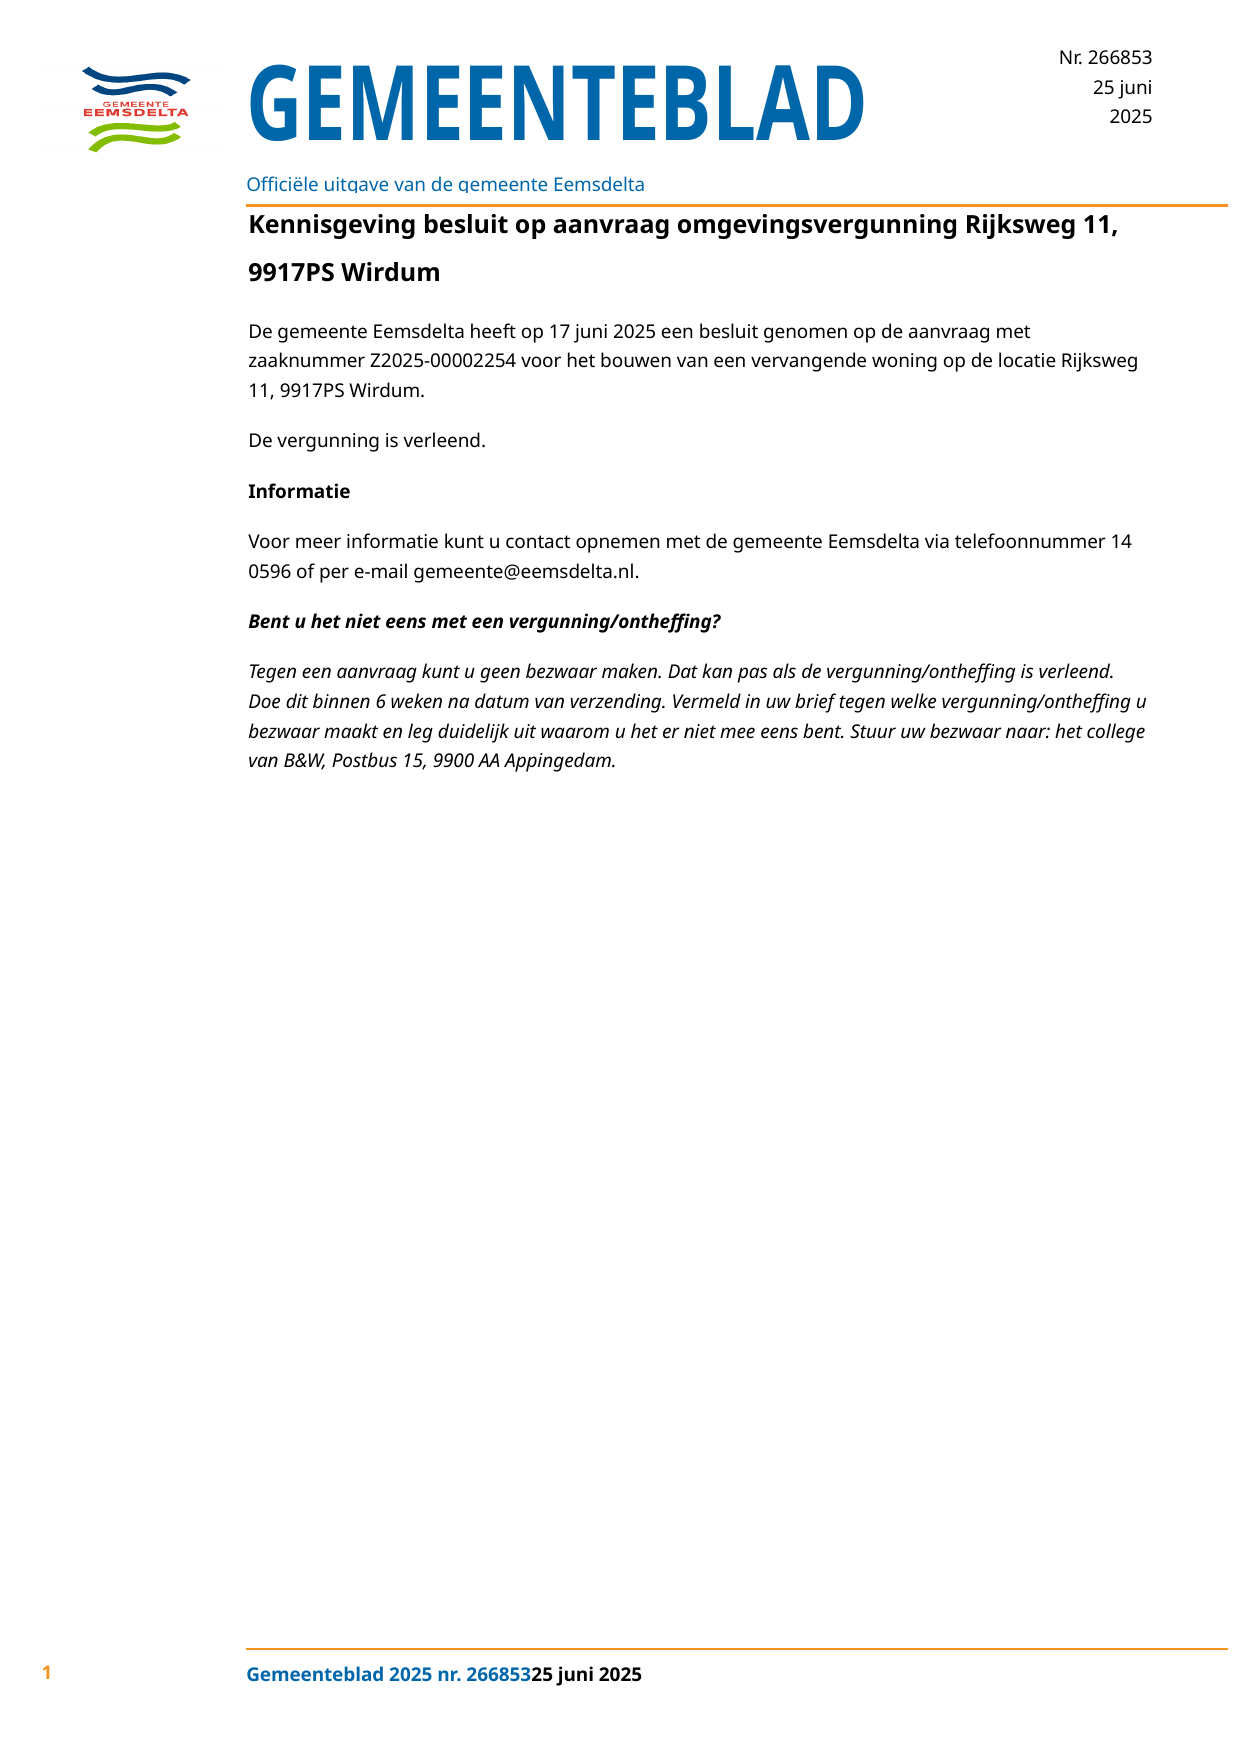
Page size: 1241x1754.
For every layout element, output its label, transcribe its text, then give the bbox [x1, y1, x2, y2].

text Tegen een aanvraag kunt u geen bezwaar maken. Dat kan pas als de vergunning/ontheffing is verleend. Doe dit binnen 6 weken na datum van verzending. Vermeld in uw brief tegen welke vergunning/ontheffing u bezwaar maakt en leg duidelijk uit waarom u het er niet mee eens bent. Stuur uw bezwaar naar: het college van B&W, Postbus 15, 9900 AA Appingedam. [248, 659, 1152, 773]
text Voor meer informatie kunt u contact opnemen met de gemeente Eemsdelta via telefoonnummer 14 0596 of per e-mail gemeente@eemsdelta.nl. [248, 528, 1152, 584]
text Informatie [248, 478, 1152, 504]
picture [41, 47, 231, 172]
text De vergunning is verleend. [248, 427, 1152, 453]
text Kennisgeving besluit op aanvraag omgevingsvergunning Rijksweg 11, 9917PS Wirdum [248, 207, 1152, 288]
text Bent u het niet eens met een vergunning/ontheffing? [248, 608, 1152, 634]
text De gemeente Eemsdelta heeft op 17 juni 2025 een besluit genomen op de aanvraag met zaaknummer Z2025-00002254 voor het bouwen van een vervangende woning op de locatie Rijksweg 11, 9917PS Wirdum. [248, 318, 1152, 403]
